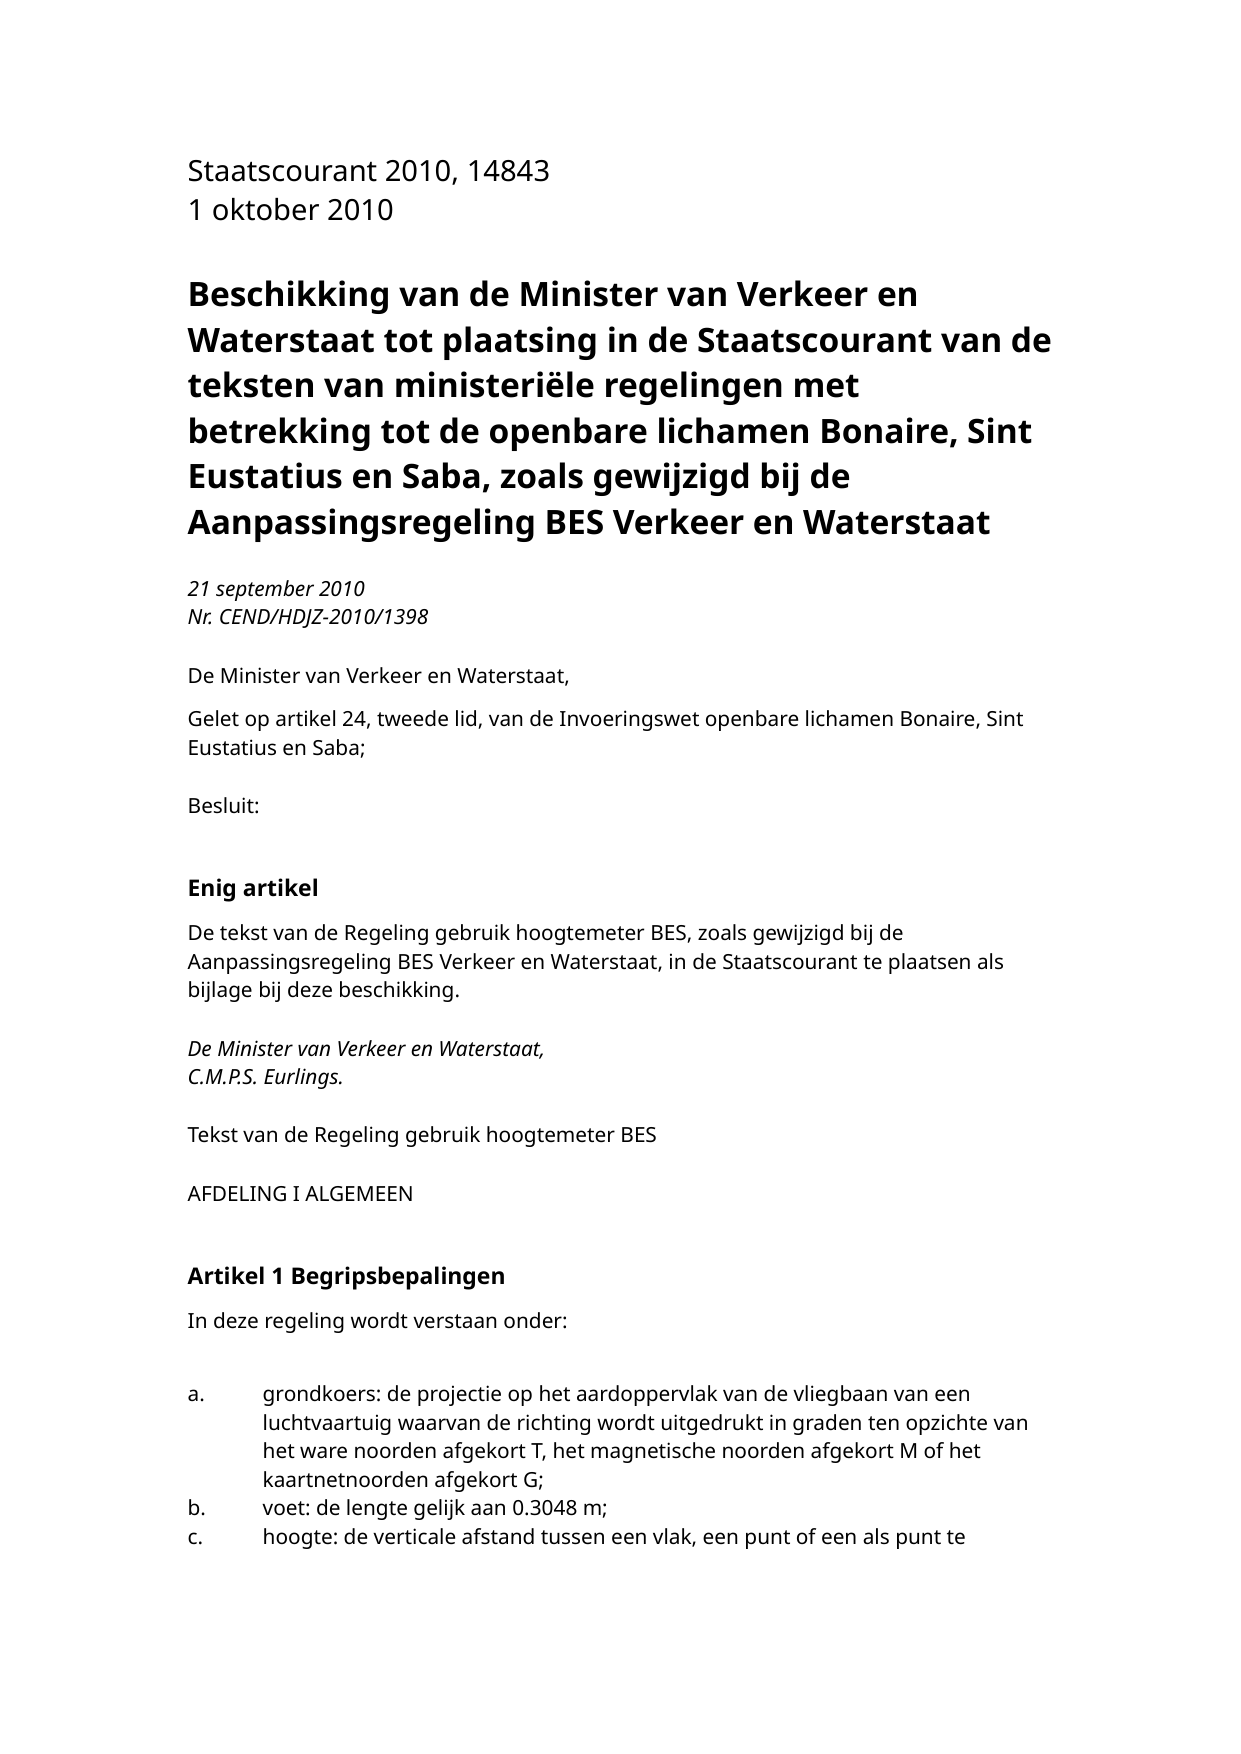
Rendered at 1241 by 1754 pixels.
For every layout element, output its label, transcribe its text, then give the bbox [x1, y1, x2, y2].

text C.M.P.S. Eurlings. [187, 1062, 1053, 1091]
text Nr. CEND/HDJZ-2010/1398 [187, 602, 1053, 631]
text Gelet op artikel 24, tweede lid, van de Invoeringswet openbare lichamen Bonaire, Sint Eustatius en Saba; [187, 704, 1053, 761]
subtitle Enig artikel [187, 872, 1053, 903]
subtitle AFDELING I ALGEMEEN [187, 1179, 1053, 1207]
subtitle Tekst van de Regeling gebruik hoogtemeter BES [187, 1121, 1053, 1149]
subtitle Artikel 1 Begripsbepalingen [187, 1260, 1053, 1291]
list hoogte: de verticale afstand tussen een vlak, een punt of een als punt te [187, 1522, 1053, 1550]
text De Minister van Verkeer en Waterstaat, [187, 1034, 1053, 1062]
list voet: de lengte gelijk aan 0.3048 m; [187, 1493, 1053, 1522]
text Besluit: [187, 791, 1053, 819]
text 1 oktober 2010 [187, 190, 1053, 229]
subtitle Beschikking van de Minister van Verkeer en Waterstaat tot plaatsing in de Staatscourant van de teksten van ministeriële regelingen met betrekking tot de openbare lichamen Bonaire, Sint Eustatius en Saba, zoals gewijzigd bij de Aanpassingsregeling BES Verkeer en Waterstaat [187, 271, 1053, 544]
text De tekst van de Regeling gebruik hoogtemeter BES, zoals gewijzigd bij de Aanpassingsregeling BES Verkeer en Waterstaat, in de Staatscourant te plaatsen als bijlage bij deze beschikking. [187, 918, 1053, 1004]
text In deze regeling wordt verstaan onder: [187, 1306, 1053, 1334]
text Staatscourant 2010, 14843 [187, 150, 1053, 190]
text 21 september 2010 [187, 574, 1053, 602]
text De Minister van Verkeer en Waterstaat, [187, 661, 1053, 689]
list grondkoers: de projectie op het aardoppervlak van de vliegbaan van een luchtvaartuig waarvan de richting wordt uitgedrukt in graden ten opzichte van het ware noorden afgekort T, het magnetische noorden afgekort M of het kaartnetnoorden afgekort G; [187, 1379, 1053, 1493]
